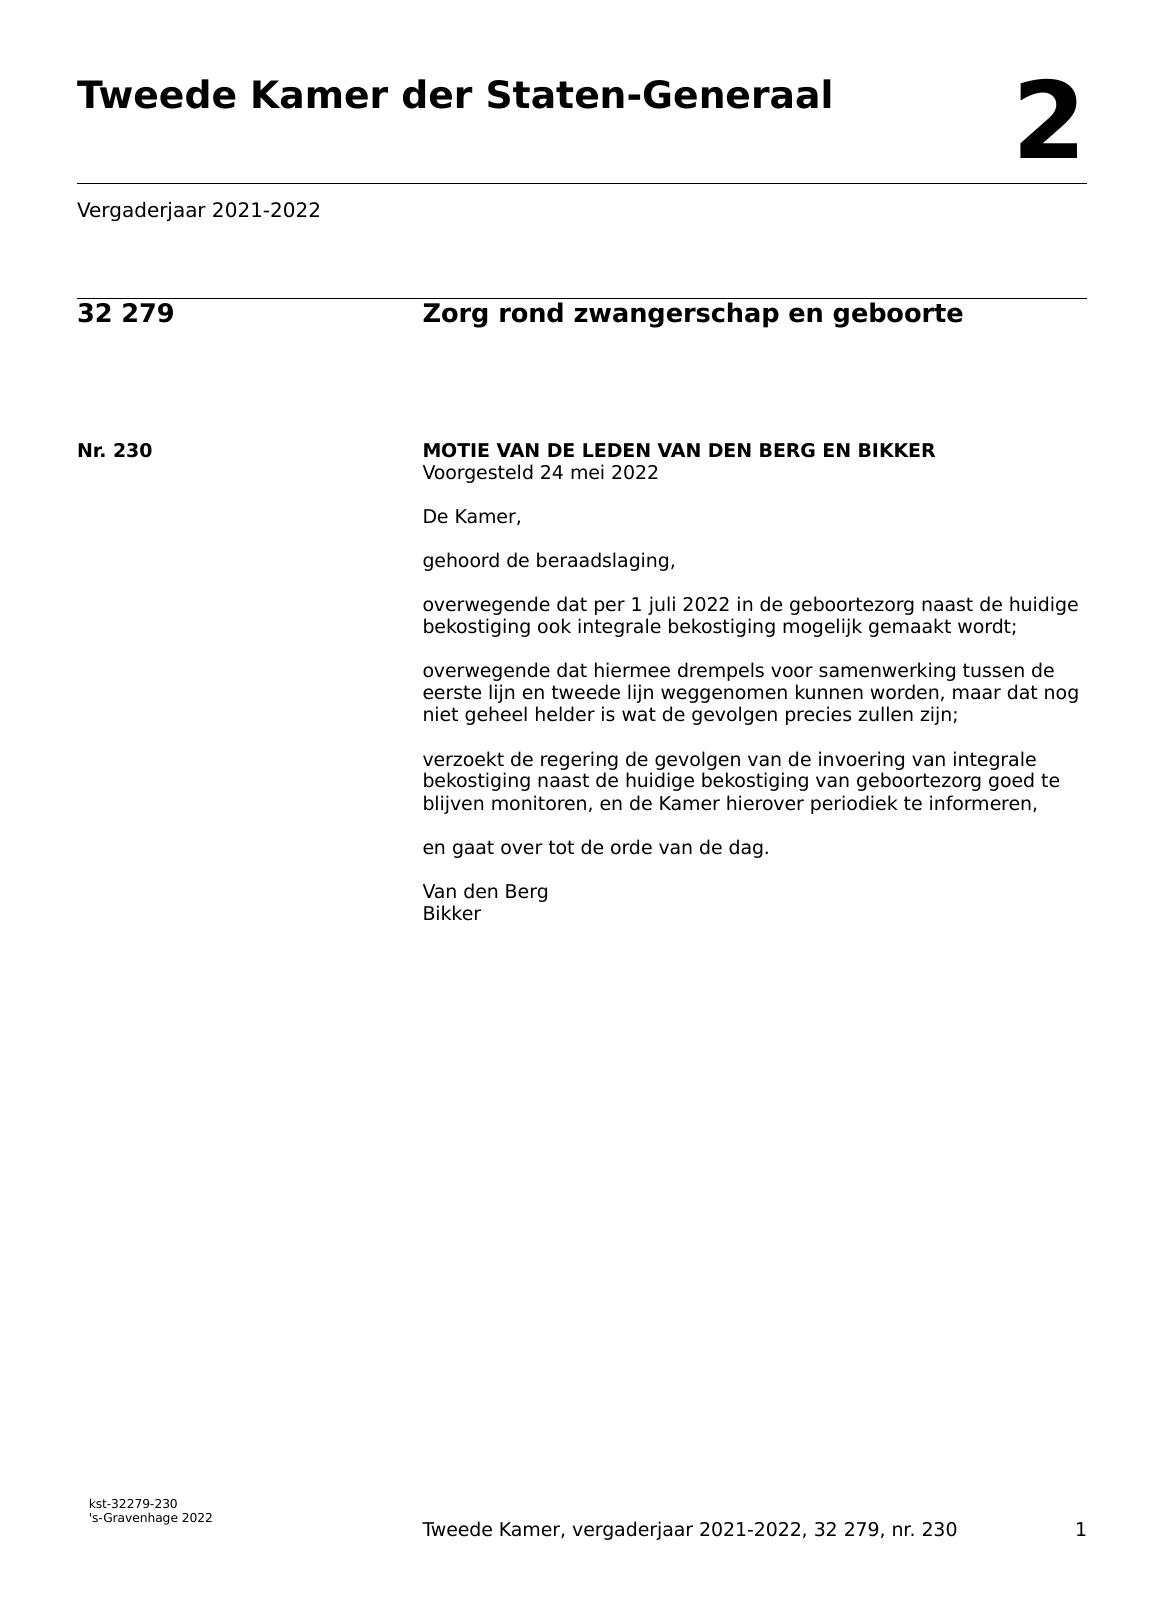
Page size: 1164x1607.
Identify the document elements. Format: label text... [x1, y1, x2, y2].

table_header 2 [886, 59, 1087, 183]
text overwegende dat hiermee drempels voor samenwerking tussen de eerste lijn en tweede lijn weggenomen kunnen worden, maar dat nog niet geheel helder is wat de gevolgen precies zullen zijn; [422, 660, 1087, 726]
table_header Tweede Kamer der Staten-Generaal [77, 59, 886, 183]
text kst-32279-230 [88, 1497, 323, 1511]
text De Kamer, [422, 506, 1087, 528]
text verzoekt de regering de gevolgen van de invoering van integrale bekostiging naast de huidige bekostiging van geboortezorg goed te blijven monitoren, en de Kamer hierover periodiek te informeren, [422, 748, 1087, 814]
table_cell Vergaderjaar 2021-2022 [77, 184, 1087, 298]
text gehoord de beraadslaging, [422, 550, 1087, 572]
text 's-Gravenhage 2022 [88, 1511, 323, 1525]
subtitle 32 279 Zorg rond zwangerschap en geboorte [77, 299, 1087, 329]
subtitle Nr. 230 MOTIE VAN DE LEDEN VAN DEN BERG EN BIKKER [77, 440, 1087, 462]
text overwegende dat per 1 juli 2022 in de geboortezorg naast de huidige bekostiging ook integrale bekostiging mogelijk gemaakt wordt; [422, 594, 1087, 638]
text en gaat over tot de orde van de dag. [422, 837, 1087, 858]
text Bikker [422, 903, 1087, 925]
text Van den Berg [422, 881, 1087, 903]
text Voorgesteld 24 mei 2022 [422, 462, 1087, 484]
